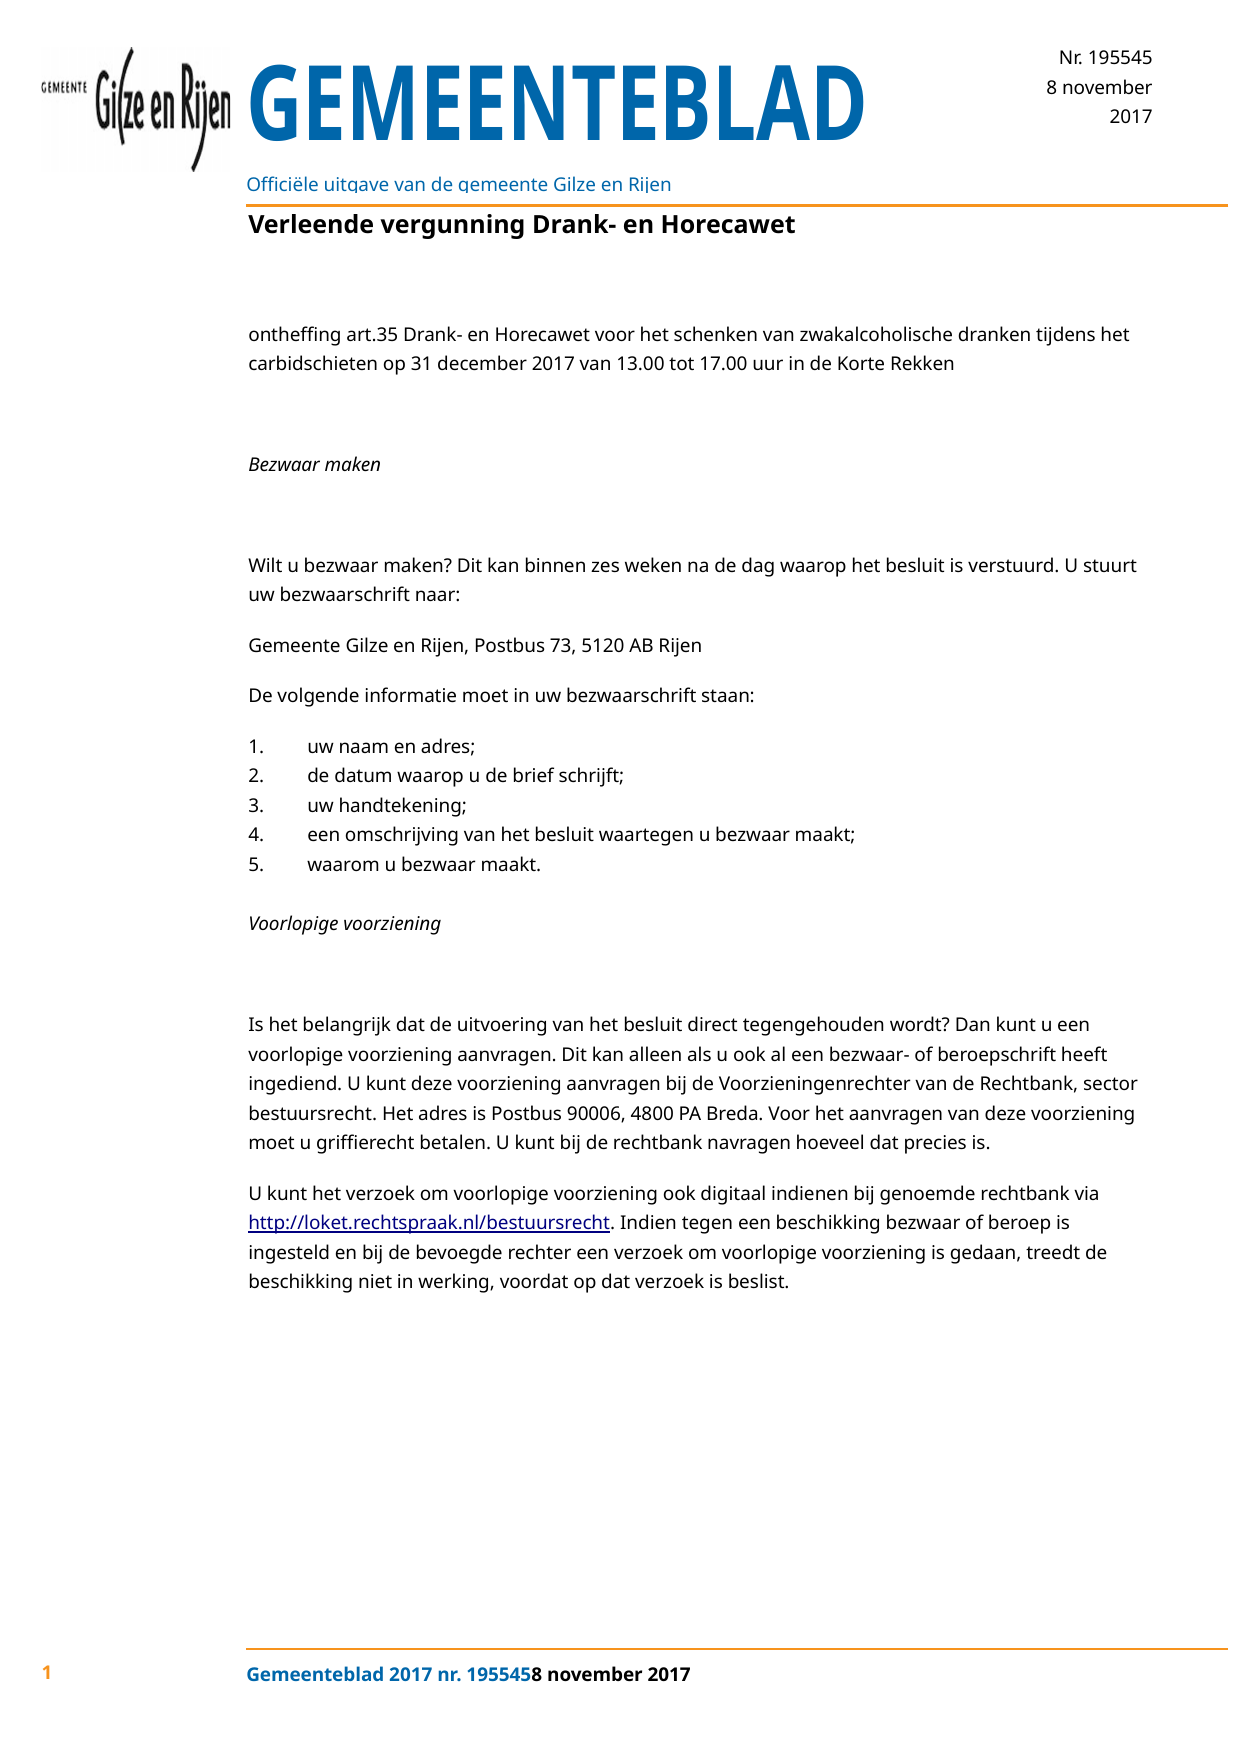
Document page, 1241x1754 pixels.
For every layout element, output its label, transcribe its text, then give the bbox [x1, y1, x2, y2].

text ontheffing art.35 Drank- en Horecawet voor het schenken van zwakalcoholische dranken tijdens het carbidschieten op 31 december 2017 van 13.00 tot 17.00 uur in de Korte Rekken [248, 321, 1152, 376]
list uw naam en adres; [248, 733, 1152, 758]
list uw handtekening; [248, 792, 1152, 818]
text U kunt het verzoek om voorlopige voorziening ook digitaal indienen bij genoemde rechtbank via http://loket.rechtspraak.nl/bestuursrecht. Indien tegen een beschikking bezwaar of beroep is ingesteld en bij de bevoegde rechter een verzoek om voorlopige voorziening is gedaan, treedt de beschikking niet in werking, voordat op dat verzoek is beslist. [248, 1180, 1152, 1294]
text Gemeente Gilze en Rijen, Postbus 73, 5120 AB Rijen [248, 632, 1152, 658]
text Is het belangrijk dat de uitvoering van het besluit direct tegengehouden wordt? Dan kunt u een voorlopige voorziening aanvragen. Dit kan alleen als u ook al een bezwaar- of beroepschrift heeft ingediend. U kunt deze voorziening aanvragen bij de Voorzieningenrechter van de Rechtbank, sector bestuursrecht. Het adres is Postbus 90006, 4800 PA Breda. Voor het aanvragen van deze voorziening moet u griffierecht betalen. U kunt bij de rechtbank navragen hoeveel dat precies is. [248, 1011, 1152, 1155]
picture [41, 47, 231, 172]
list de datum waarop u de brief schrijft; [248, 762, 1152, 788]
list waarom u bezwaar maakt. [248, 851, 1152, 877]
text De volgende informatie moet in uw bezwaarschrift staan: [248, 682, 1152, 708]
text Bezwaar maken [248, 451, 1152, 477]
text Wilt u bezwaar maken? Dit kan binnen zes weken na de dag waarop het besluit is verstuurd. U stuurt uw bezwaarschrift naar: [248, 552, 1152, 607]
text Verleende vergunning Drank- en Horecawet [248, 207, 1152, 241]
list een omschrijving van het besluit waartegen u bezwaar maakt; [248, 822, 1152, 847]
text Voorlopige voorziening [248, 910, 1152, 936]
